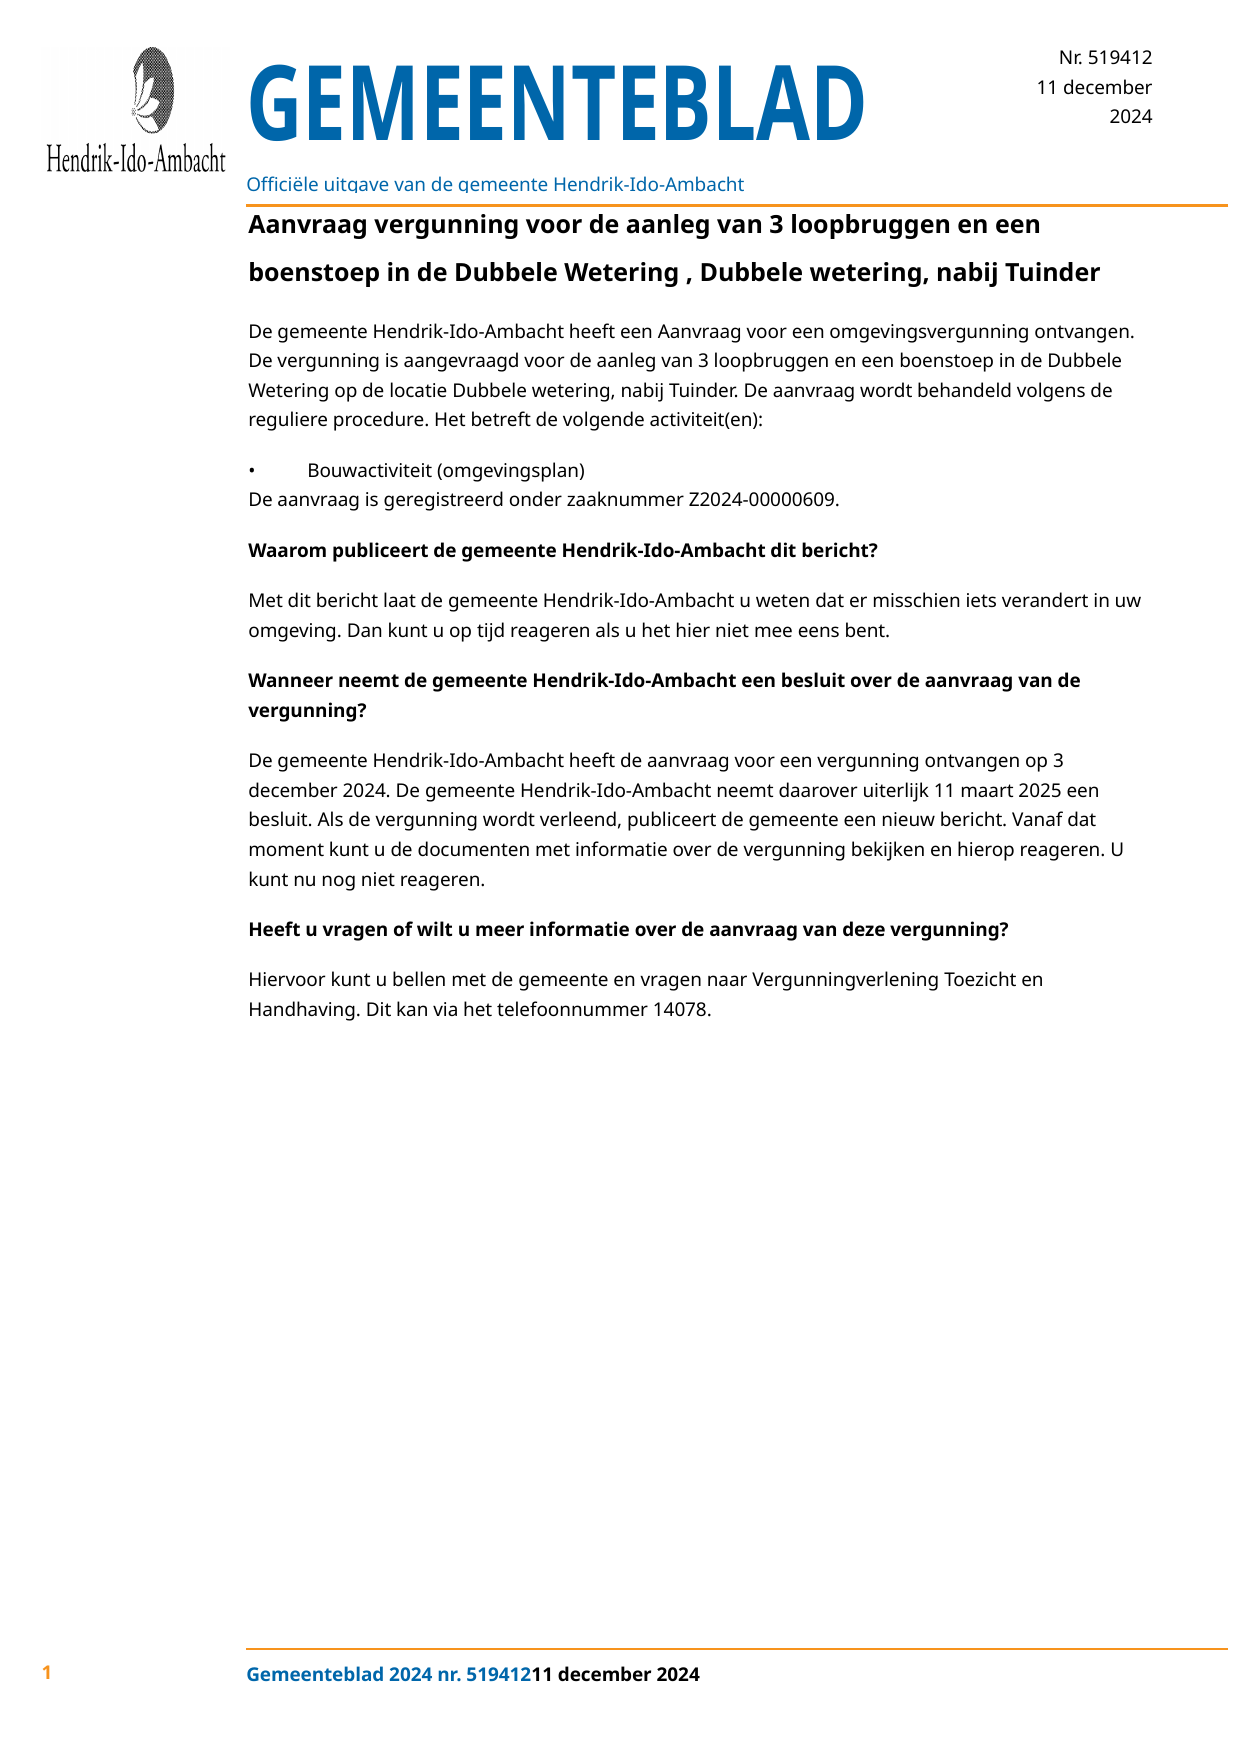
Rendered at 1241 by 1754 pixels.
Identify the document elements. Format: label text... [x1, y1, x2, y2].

text De gemeente Hendrik-Ido-Ambacht heeft de aanvraag voor een vergunning ontvangen op 3 december 2024. De gemeente Hendrik-Ido-Ambacht neemt daarover uiterlijk 11 maart 2025 een besluit. Als de vergunning wordt verleend, publiceert de gemeente een nieuw bericht. Vanaf dat moment kunt u de documenten met informatie over de vergunning bekijken en hierop reageren. U kunt nu nog niet reageren. [248, 747, 1152, 892]
text De aanvraag is geregistreerd onder zaaknummer Z2024-00000609. [248, 487, 1152, 512]
text Wanneer neemt de gemeente Hendrik-Ido-Ambacht een besluit over de aanvraag van de vergunning? [248, 667, 1152, 723]
text Aanvraag vergunning voor de aanleg van 3 loopbruggen en een boenstoep in de Dubbele Wetering , Dubbele wetering, nabij Tuinder [248, 207, 1152, 288]
text Met dit bericht laat de gemeente Hendrik-Ido-Ambacht u weten dat er misschien iets verandert in uw omgeving. Dan kunt u op tijd reageren als u het hier niet mee eens bent. [248, 587, 1152, 643]
text Hiervoor kunt u bellen met de gemeente en vragen naar Vergunningverlening Toezicht en Handhaving. Dit kan via het telefoonnummer 14078. [248, 967, 1152, 1022]
picture [41, 47, 231, 172]
list Bouwactiviteit (omgevingsplan) [248, 457, 1152, 483]
text Heeft u vragen of wilt u meer informatie over de aanvraag van deze vergunning? [248, 916, 1152, 942]
text Waarom publiceert de gemeente Hendrik-Ido-Ambacht dit bericht? [248, 537, 1152, 563]
text De gemeente Hendrik-Ido-Ambacht heeft een Aanvraag voor een omgevingsvergunning ontvangen. De vergunning is aangevraagd voor de aanleg van 3 loopbruggen en een boenstoep in de Dubbele Wetering op de locatie Dubbele wetering, nabij Tuinder. De aanvraag wordt behandeld volgens de reguliere procedure. Het betreft de volgende activiteit(en): [248, 318, 1152, 432]
